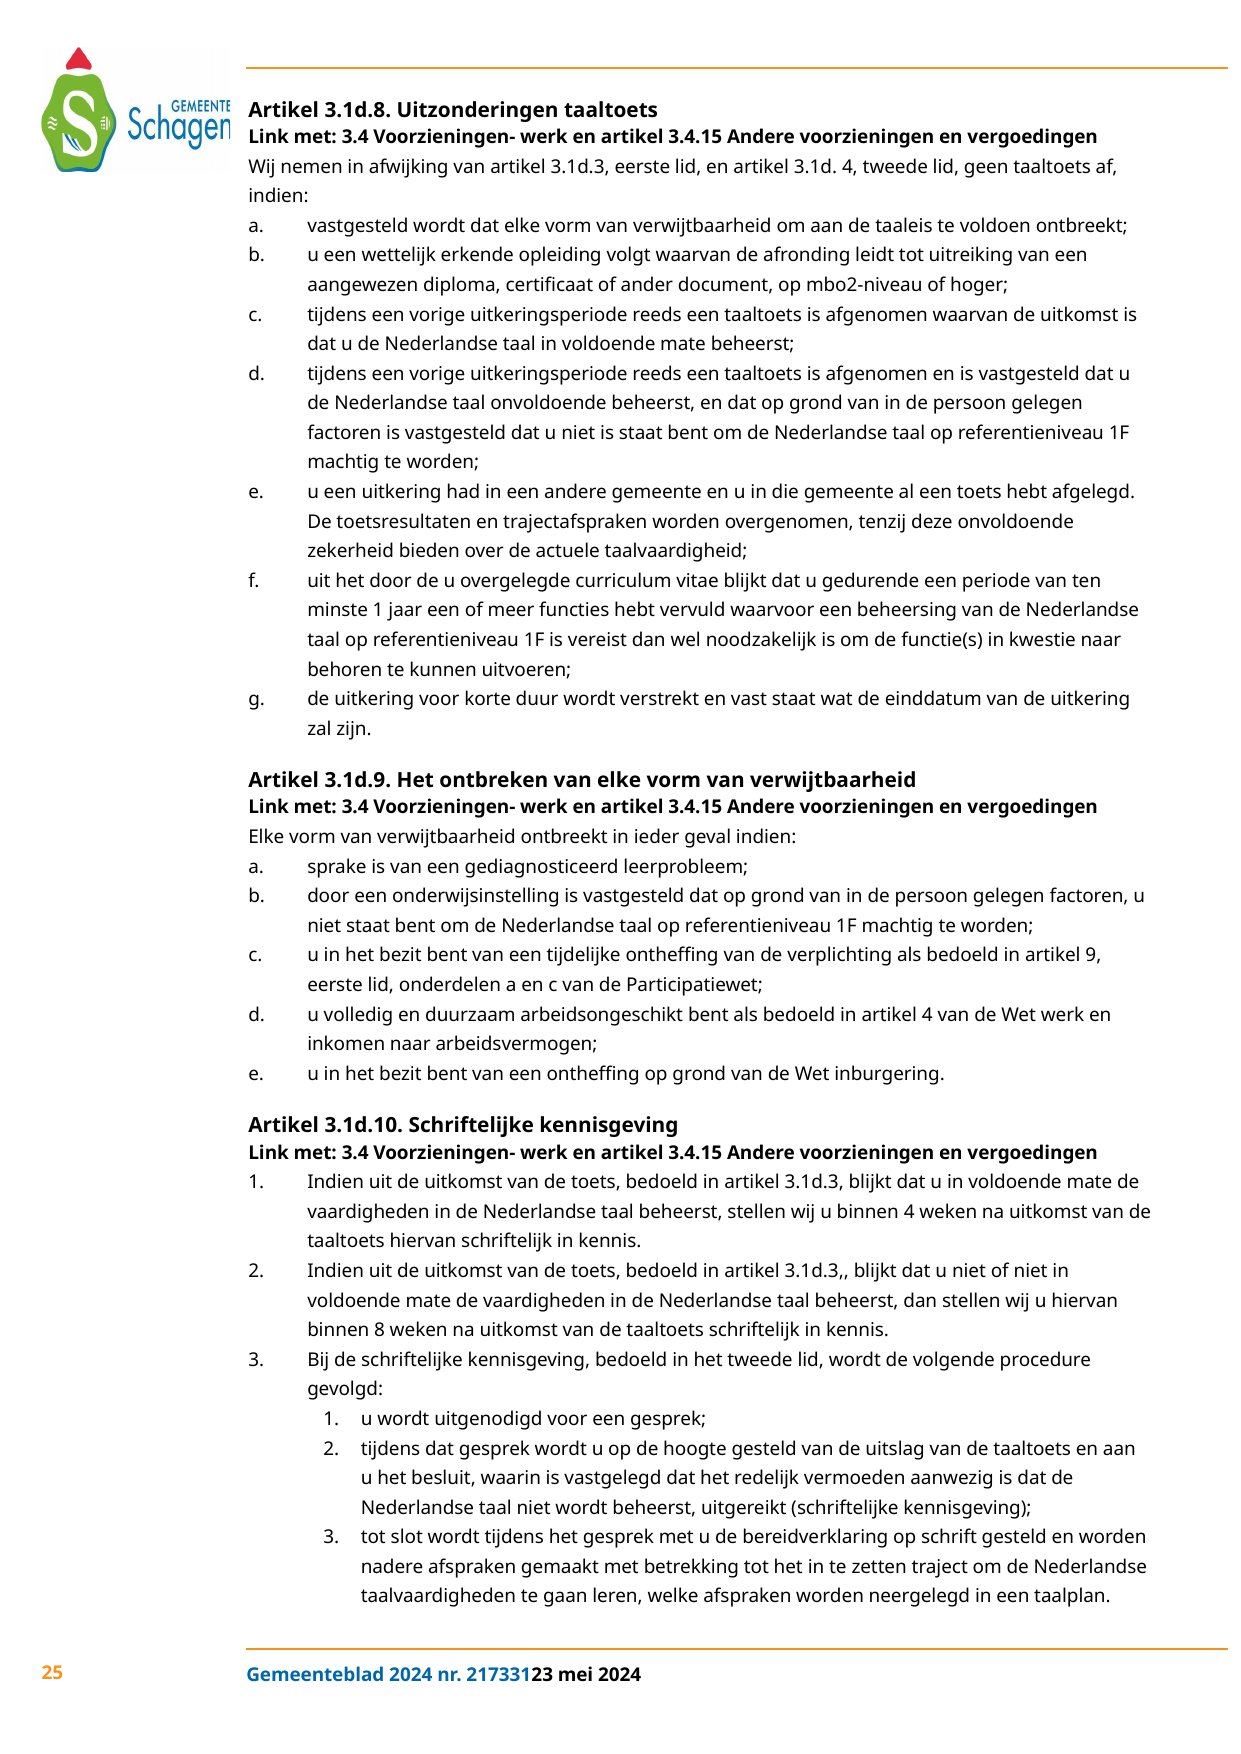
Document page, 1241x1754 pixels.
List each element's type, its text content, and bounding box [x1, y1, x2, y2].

list u in het bezit bent van een tijdelijke ontheffing van de verplichting als bedoeld in artikel 9, eerste lid, onderdelen a en c van de Participatiewet; [248, 942, 1152, 997]
list de uitkering voor korte duur wordt verstrekt en vast staat wat de einddatum van de uitkering zal zijn. [248, 685, 1152, 741]
list Bij de schriftelijke kennisgeving, bedoeld in het tweede lid, wordt de volgende procedure gevolgd: [248, 1346, 1152, 1401]
list sprake is van een gediagnosticeerd leerprobleem; [248, 853, 1152, 879]
text Link met: 3.4 Voorzieningen- werk en artikel 3.4.15 Andere voorzieningen en vergoedingen [248, 1139, 1152, 1164]
text Elke vorm van verwijtbaarheid ontbreekt in ieder geval indien: [248, 823, 1152, 849]
text Link met: 3.4 Voorzieningen- werk en artikel 3.4.15 Andere voorzieningen en vergoedingen [248, 123, 1152, 149]
list tijdens dat gesprek wordt u op de hoogte gesteld van de uitslag van de taaltoets en aan u het besluit, waarin is vastgelegd dat het redelijk vermoeden aanwezig is dat de Nederlandse taal niet wordt beheerst, uitgereikt (schriftelijke kennisgeving); [323, 1435, 1152, 1519]
list u in het bezit bent van een ontheffing op grond van de Wet inburgering. [248, 1060, 1152, 1086]
list u volledig en duurzaam arbeidsongeschikt bent als bedoeld in artikel 4 van de Wet werk en inkomen naar arbeidsvermogen; [248, 1001, 1152, 1056]
list tot slot wordt tijdens het gesprek met u de bereidverklaring op schrift gesteld en worden nadere afspraken gemaakt met betrekking tot het in te zetten traject om de Nederlandse taalvaardigheden te gaan leren, welke afspraken worden neergelegd in een taalplan. [323, 1523, 1152, 1608]
list u een wettelijk erkende opleiding volgt waarvan de afronding leidt tot uitreiking van een aangewezen diploma, certificaat of ander document, op mbo2-niveau of hoger; [248, 242, 1152, 297]
list tijdens een vorige uitkeringsperiode reeds een taaltoets is afgenomen en is vastgesteld dat u de Nederlandse taal onvoldoende beheerst, en dat op grond van in de persoon gelegen factoren is vastgesteld dat u niet is staat bent om de Nederlandse taal op referentieniveau 1F machtig te worden; [248, 360, 1152, 474]
picture [41, 47, 231, 172]
list Indien uit de uitkomst van de toets, bedoeld in artikel 3.1d.3,, blijkt dat u niet of niet in voldoende mate de vaardigheden in de Nederlandse taal beheerst, dan stellen wij u hiervan binnen 8 weken na uitkomst van de taaltoets schriftelijk in kennis. [248, 1257, 1152, 1342]
list u wordt uitgenodigd voor een gesprek; [323, 1405, 1152, 1431]
list Indien uit de uitkomst van de toets, bedoeld in artikel 3.1d.3, blijkt dat u in voldoende mate de vaardigheden in de Nederlandse taal beheerst, stellen wij u binnen 4 weken na uitkomst van de taaltoets hiervan schriftelijk in kennis. [248, 1168, 1152, 1253]
text Artikel 3.1d.9. Het ontbreken van elke vorm van verwijtbaarheid [248, 765, 1152, 794]
text Artikel 3.1d.10. Schriftelijke kennisgeving [248, 1110, 1152, 1139]
list door een onderwijsinstelling is vastgesteld dat op grond van in de persoon gelegen factoren, u niet staat bent om de Nederlandse taal op referentieniveau 1F machtig te worden; [248, 882, 1152, 938]
text Link met: 3.4 Voorzieningen- werk en artikel 3.4.15 Andere voorzieningen en vergoedingen [248, 794, 1152, 819]
text Wij nemen in afwijking van artikel 3.1d.3, eerste lid, en artikel 3.1d. 4, tweede lid, geen taaltoets af, indien: [248, 153, 1152, 208]
list vastgesteld wordt dat elke vorm van verwijtbaarheid om aan de taaleis te voldoen ontbreekt; [248, 212, 1152, 238]
list uit het door de u overgelegde curriculum vitae blijkt dat u gedurende een periode van ten minste 1 jaar een of meer functies hebt vervuld waarvoor een beheersing van de Nederlandse taal op referentieniveau 1F is vereist dan wel noodzakelijk is om de functie(s) in kwestie naar behoren te kunnen uitvoeren; [248, 567, 1152, 681]
list tijdens een vorige uitkeringsperiode reeds een taaltoets is afgenomen waarvan de uitkomst is dat u de Nederlandse taal in voldoende mate beheerst; [248, 301, 1152, 356]
list u een uitkering had in een andere gemeente en u in die gemeente al een toets hebt afgelegd. De toetsresultaten en trajectafspraken worden overgenomen, tenzij deze onvoldoende zekerheid bieden over de actuele taalvaardigheid; [248, 478, 1152, 563]
text Artikel 3.1d.8. Uitzonderingen taaltoets [248, 95, 1152, 123]
